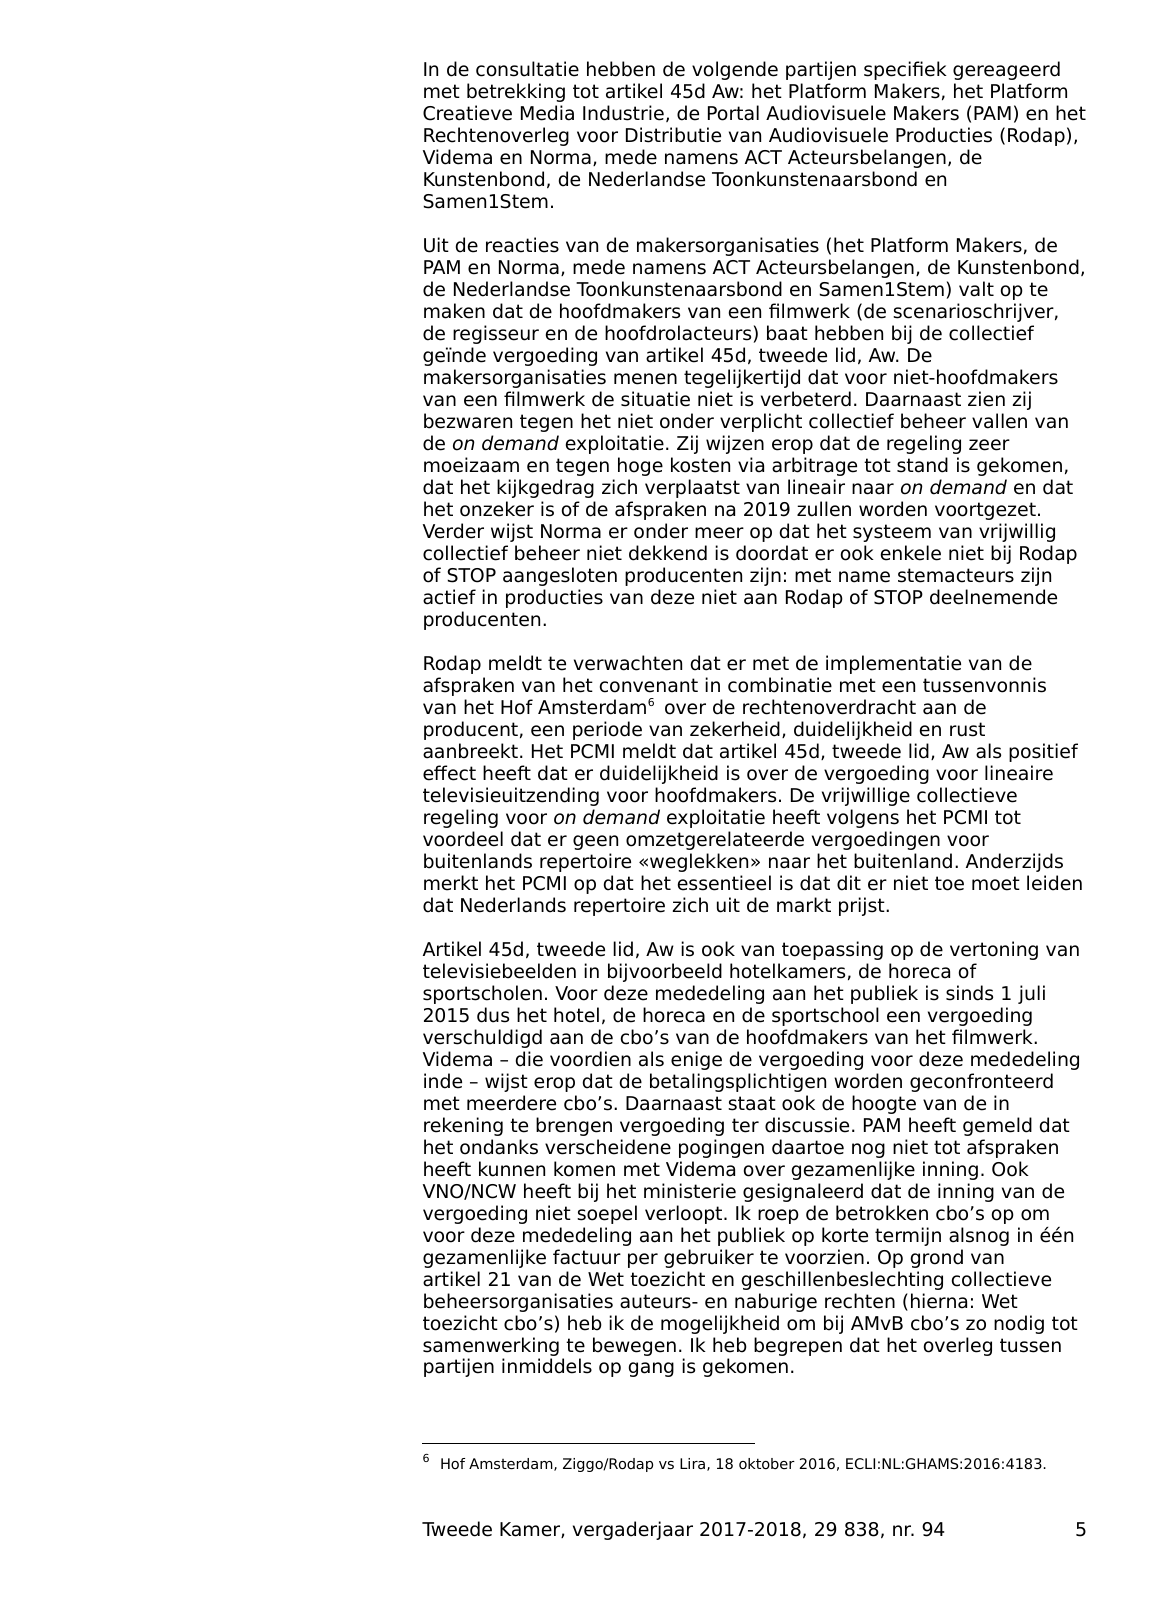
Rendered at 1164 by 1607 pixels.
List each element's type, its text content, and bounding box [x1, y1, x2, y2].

text Uit de reacties van de makersorganisaties (het Platform Makers, de PAM en Norma, mede namens ACT Acteursbelangen, de Kunstenbond, de Nederlandse Toonkunstenaarsbond en Samen1Stem) valt op te maken dat de hoofdmakers van een filmwerk (de scenarioschrijver, de regisseur en de hoofdrolacteurs) baat hebben bij de collectief geïnde vergoeding van artikel 45d, tweede lid, Aw. De makersorganisaties menen tegelijkertijd dat voor niet-hoofdmakers van een filmwerk de situatie niet is verbeterd. Daarnaast zien zij bezwaren tegen het niet onder verplicht collectief beheer vallen van de on demand exploitatie. Zij wijzen erop dat de regeling zeer moeizaam en tegen hoge kosten via arbitrage tot stand is gekomen, dat het kijkgedrag zich verplaatst van lineair naar on demand en dat het onzeker is of de afspraken na 2019 zullen worden voortgezet. Verder wijst Norma er onder meer op dat het systeem van vrijwillig collectief beheer niet dekkend is doordat er ook enkele niet bij Rodap of STOP aangesloten producenten zijn: met name stemacteurs zijn actief in producties van deze niet aan Rodap of STOP deelnemende producenten. [422, 235, 1087, 631]
text Hof Amsterdam, Ziggo/Rodap vs Lira, 18 oktober 2016, ECLI:NL:GHAMS:2016:4183. [422, 1452, 1087, 1474]
text In de consultatie hebben de volgende partijen specifiek gereageerd met betrekking tot artikel 45d Aw: het Platform Makers, het Platform Creatieve Media Industrie, de Portal Audiovisuele Makers (PAM) en het Rechtenoverleg voor Distributie van Audiovisuele Producties (Rodap), Videma en Norma, mede namens ACT Acteursbelangen, de Kunstenbond, de Nederlandse Toonkunstenaarsbond en Samen1Stem. [422, 59, 1087, 213]
text Rodap meldt te verwachten dat er met de implementatie van de afspraken van het convenant in combinatie met een tussenvonnis van het Hof Amsterdam over de rechtenoverdracht aan de producent, een periode van zekerheid, duidelijkheid en rust aanbreekt. Het PCMI meldt dat artikel 45d, tweede lid, Aw als positief effect heeft dat er duidelijkheid is over de vergoeding voor lineaire televisieuitzending voor hoofdmakers. De vrijwillige collectieve regeling voor on demand exploitatie heeft volgens het PCMI tot voordeel dat er geen omzetgerelateerde vergoedingen voor buitenlands repertoire «weglekken» naar het buitenland. Anderzijds merkt het PCMI op dat het essentieel is dat dit er niet toe moet leiden dat Nederlands repertoire zich uit de markt prijst. [422, 653, 1087, 917]
text Artikel 45d, tweede lid, Aw is ook van toepassing op de vertoning van televisiebeelden in bijvoorbeeld hotelkamers, de horeca of sportscholen. Voor deze mededeling aan het publiek is sinds 1 juli 2015 dus het hotel, de horeca en de sportschool een vergoeding verschuldigd aan de cbo’s van de hoofdmakers van het filmwerk. Videma – die voordien als enige de vergoeding voor deze mededeling inde – wijst erop dat de betalingsplichtigen worden geconfronteerd met meerdere cbo’s. Daarnaast staat ook de hoogte van de in rekening te brengen vergoeding ter discussie. PAM heeft gemeld dat het ondanks verscheidene pogingen daartoe nog niet tot afspraken heeft kunnen komen met Videma over gezamenlijke inning. Ook VNO/NCW heeft bij het ministerie gesignaleerd dat de inning van de vergoeding niet soepel verloopt. Ik roep de betrokken cbo’s op om voor deze mededeling aan het publiek op korte termijn alsnog in één gezamenlijke factuur per gebruiker te voorzien. Op grond van artikel 21 van de Wet toezicht en geschillenbeslechting collectieve beheersorganisaties auteurs- en naburige rechten (hierna: Wet toezicht cbo’s) heb ik de mogelijkheid om bij AMvB cbo’s zo nodig tot samenwerking te bewegen. Ik heb begrepen dat het overleg tussen partijen inmiddels op gang is gekomen. [422, 939, 1087, 1378]
